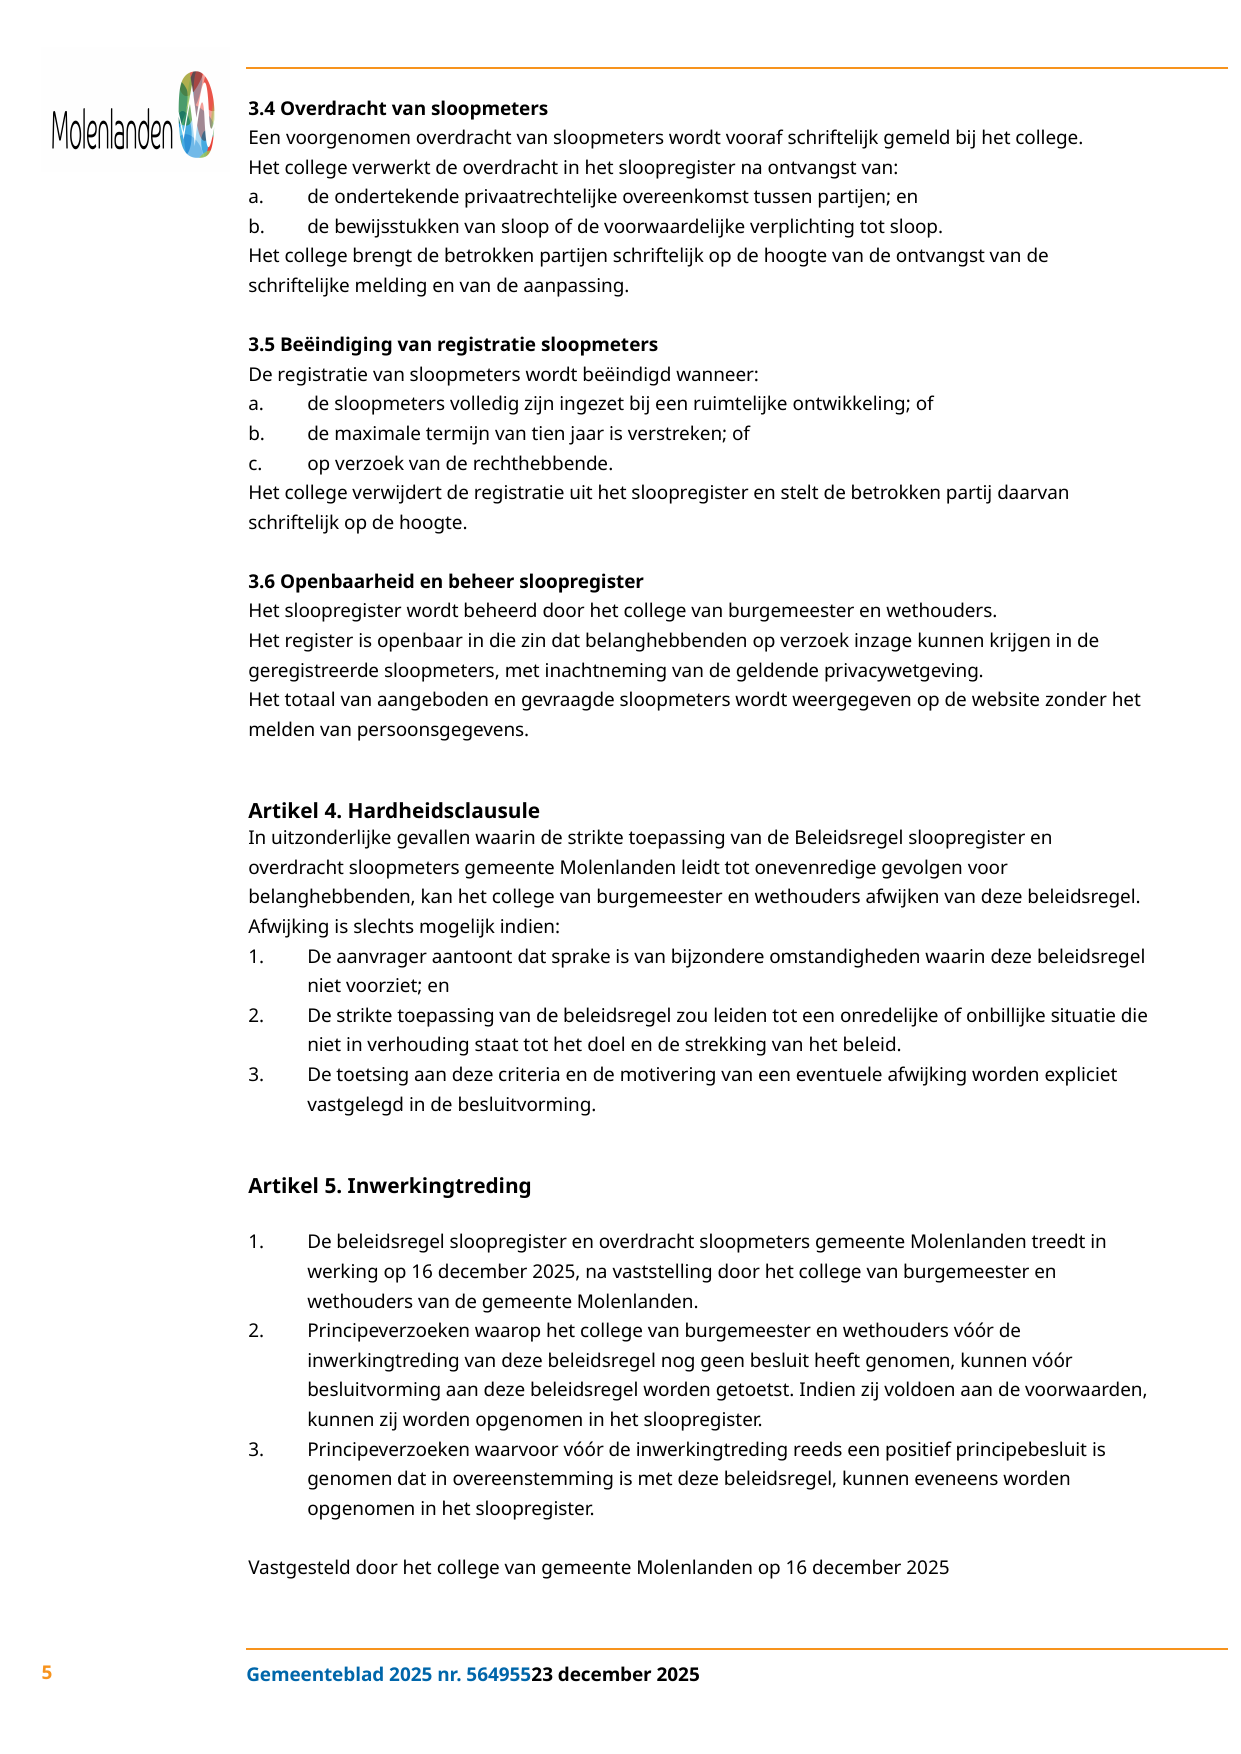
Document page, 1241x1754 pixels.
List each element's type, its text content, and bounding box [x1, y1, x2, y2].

list de maximale termijn van tien jaar is verstreken; of [248, 420, 1152, 446]
list Principeverzoeken waarvoor vóór de inwerkingtreding reeds een positief principebesluit is genomen dat in overeenstemming is met deze beleidsregel, kunnen eveneens worden opgenomen in het sloopregister. [248, 1436, 1152, 1521]
list De aanvrager aantoont dat sprake is van bijzondere omstandigheden waarin deze beleidsregel niet voorziet; en [248, 943, 1152, 998]
list de bewijsstukken van sloop of de voorwaardelijke verplichting tot sloop. [248, 213, 1152, 239]
text Afwijking is slechts mogelijk indien: [248, 913, 1152, 939]
list op verzoek van de rechthebbende. [248, 450, 1152, 476]
text In uitzonderlijke gevallen waarin de strikte toepassing van de Beleidsregel sloopregister en overdracht sloopmeters gemeente Molenlanden leidt tot onevenredige gevolgen voor belanghebbenden, kan het college van burgemeester en wethouders afwijken van deze beleidsregel. [248, 824, 1152, 909]
list de ondertekende privaatrechtelijke overeenkomst tussen partijen; en [248, 183, 1152, 209]
list De toetsing aan deze criteria en de motivering van een eventuele afwijking worden expliciet vastgelegd in de besluitvorming. [248, 1061, 1152, 1116]
text Het sloopregister wordt beheerd door het college van burgemeester en wethouders. [248, 598, 1152, 623]
text 3.4 Overdracht van sloopmeters [248, 95, 1152, 121]
text Vastgesteld door het college van gemeente Molenlanden op 16 december 2025 [248, 1554, 1152, 1580]
text Artikel 5. Inwerkingtreding [248, 1171, 1152, 1199]
text Een voorgenomen overdracht van sloopmeters wordt vooraf schriftelijk gemeld bij het college. [248, 124, 1152, 150]
text Het totaal van aangeboden en gevraagde sloopmeters wordt weergegeven op de website zonder het melden van persoonsgegevens. [248, 686, 1152, 742]
text Het college brengt de betrokken partijen schriftelijk op de hoogte van de ontvangst van de schriftelijke melding en van de aanpassing. [248, 243, 1152, 298]
list De beleidsregel sloopregister en overdracht sloopmeters gemeente Molenlanden treedt in werking op 16 december 2025, na vaststelling door het college van burgemeester en wethouders van de gemeente Molenlanden. [248, 1229, 1152, 1314]
picture [41, 47, 231, 172]
list Principeverzoeken waarop het college van burgemeester en wethouders vóór de inwerkingtreding van deze beleidsregel nog geen besluit heeft genomen, kunnen vóór besluitvorming aan deze beleidsregel worden getoetst. Indien zij voldoen aan de voorwaarden, kunnen zij worden opgenomen in het sloopregister. [248, 1317, 1152, 1432]
text Artikel 4. Hardheidsclausule [248, 796, 1152, 824]
text De registratie van sloopmeters wordt beëindigd wanneer: [248, 361, 1152, 387]
text 3.5 Beëindiging van registratie sloopmeters [248, 331, 1152, 357]
text Het college verwerkt de overdracht in het sloopregister na ontvangst van: [248, 154, 1152, 180]
text 3.6 Openbaarheid en beheer sloopregister [248, 568, 1152, 594]
list de sloopmeters volledig zijn ingezet bij een ruimtelijke ontwikkeling; of [248, 391, 1152, 416]
list De strikte toepassing van de beleidsregel zou leiden tot een onredelijke of onbillijke situatie die niet in verhouding staat tot het doel en de strekking van het beleid. [248, 1002, 1152, 1057]
text Het college verwijdert de registratie uit het sloopregister en stelt de betrokken partij daarvan schriftelijk op de hoogte. [248, 479, 1152, 535]
text Het register is openbaar in die zin dat belanghebbenden op verzoek inzage kunnen krijgen in de geregistreerde sloopmeters, met inachtneming van de geldende privacywetgeving. [248, 627, 1152, 683]
